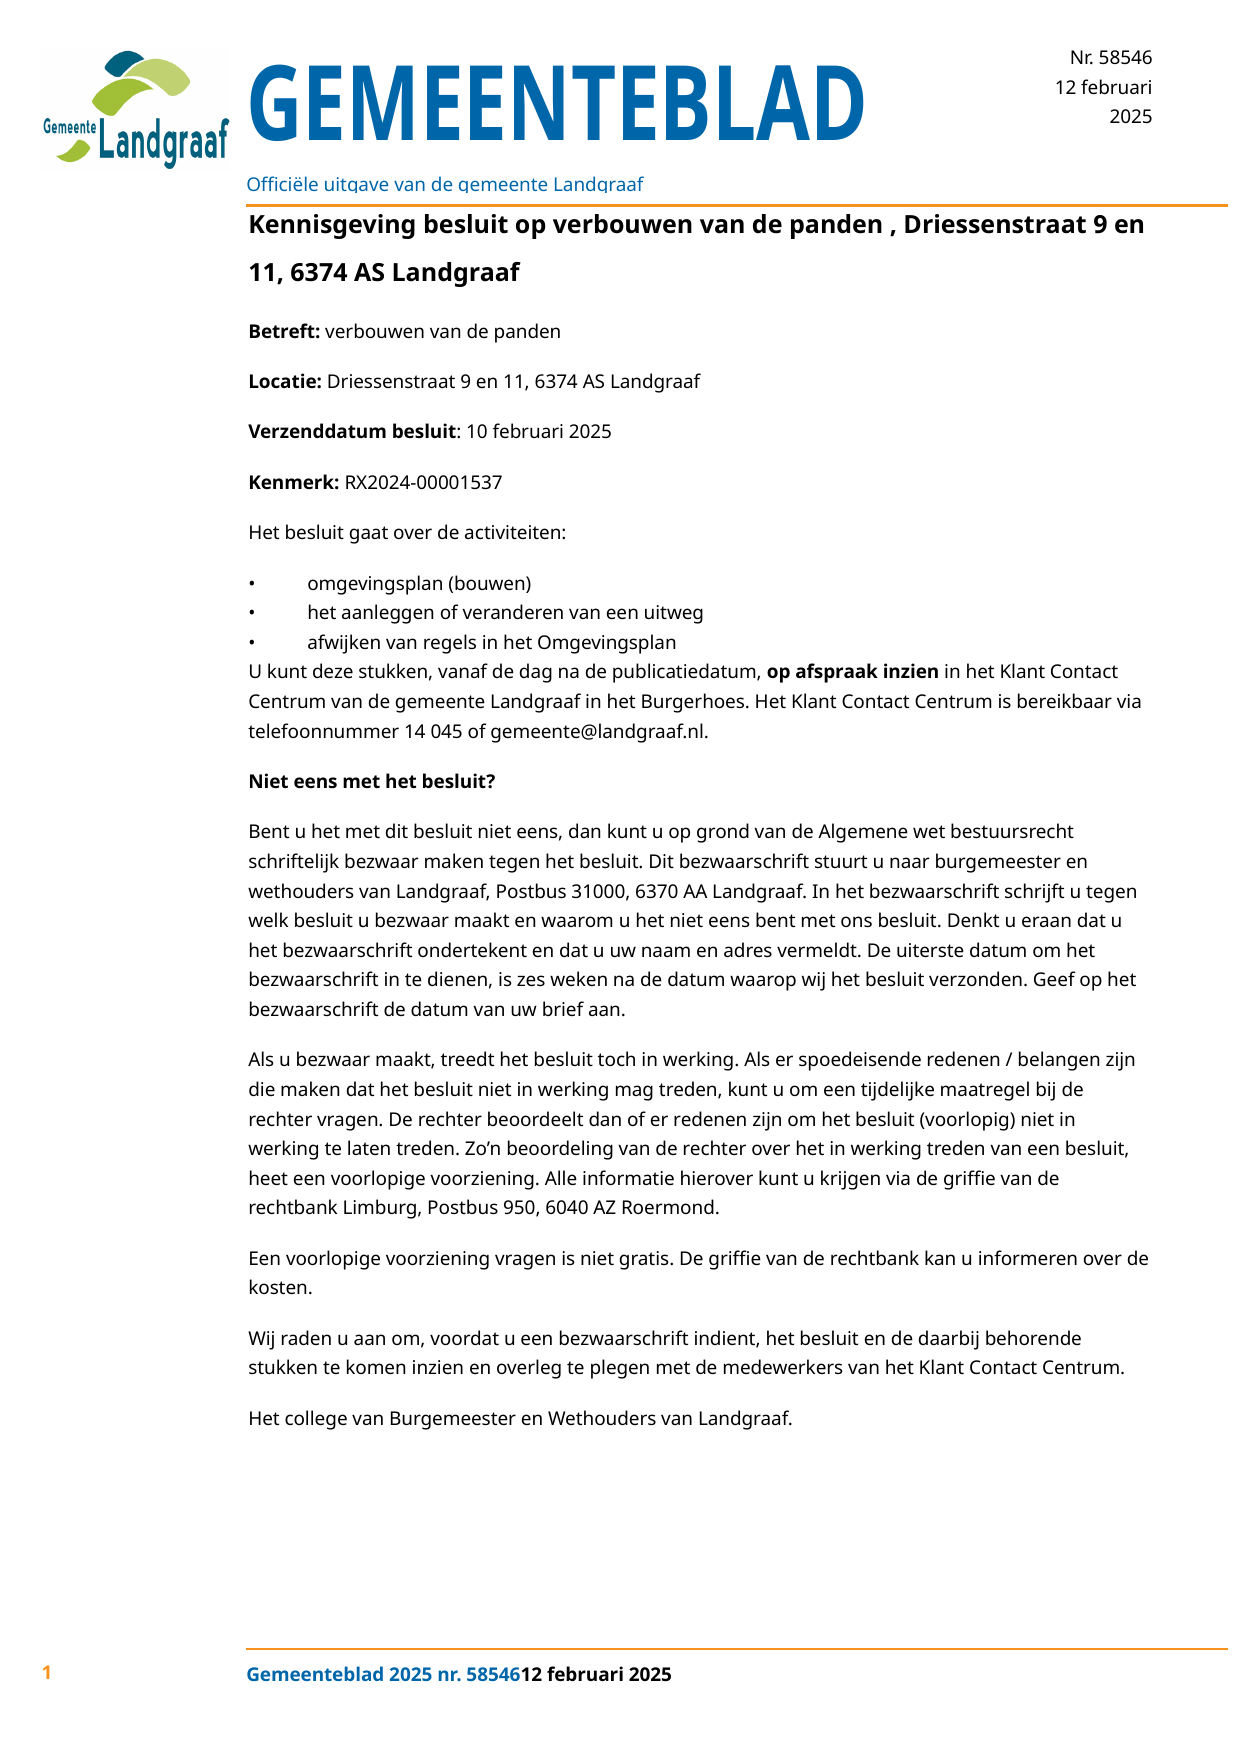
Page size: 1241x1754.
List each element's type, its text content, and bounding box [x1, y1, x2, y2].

list afwijken van regels in het Omgevingsplan [248, 629, 1152, 655]
text Locatie: Driessenstraat 9 en 11, 6374 AS Landgraaf [248, 368, 1152, 394]
text Kennisgeving besluit op verbouwen van de panden , Driessenstraat 9 en 11, 6374 AS Landgraaf [248, 207, 1152, 288]
text Als u bezwaar maakt, treedt het besluit toch in werking. Als er spoedeisende redenen / belangen zijn die maken dat het besluit niet in werking mag treden, kunt u om een tijdelijke maatregel bij de rechter vragen. De rechter beoordeelt dan of er redenen zijn om het besluit (voorlopig) niet in werking te laten treden. Zo’n beoordeling van de rechter over het in werking treden van een besluit, heet een voorlopige voorziening. Alle informatie hierover kunt u krijgen via de griffie van de rechtbank Limburg, Postbus 950, 6040 AZ Roermond. [248, 1047, 1152, 1220]
list omgevingsplan (bouwen) [248, 570, 1152, 596]
text Niet eens met het besluit? [248, 768, 1152, 794]
text Betreft: verbouwen van de panden [248, 318, 1152, 344]
list het aanleggen of veranderen van een uitweg [248, 599, 1152, 625]
text U kunt deze stukken, vanaf de dag na de publicatiedatum, op afspraak inzien in het Klant Contact Centrum van de gemeente Landgraaf in het Burgerhoes. Het Klant Contact Centrum is bereikbaar via telefoonnummer 14 045 of gemeente@landgraaf.nl. [248, 659, 1152, 744]
text Bent u het met dit besluit niet eens, dan kunt u op grond van de Algemene wet bestuursrecht schriftelijk bezwaar maken tegen het besluit. Dit bezwaarschrift stuurt u naar burgemeester en wethouders van Landgraaf, Postbus 31000, 6370 AA Landgraaf. In het bezwaarschrift schrijft u tegen welk besluit u bezwaar maakt en waarom u het niet eens bent met ons besluit. Denkt u eraan dat u het bezwaarschrift ondertekent en dat u uw naam en adres vermeldt. De uiterste datum om het bezwaarschrift in te dienen, is zes weken na de datum waarop wij het besluit verzonden. Geef op het bezwaarschrift de datum van uw brief aan. [248, 819, 1152, 1022]
text Het college van Burgemeester en Wethouders van Landgraaf. [248, 1405, 1152, 1431]
text Kenmerk: RX2024-00001537 [248, 469, 1152, 495]
picture [41, 47, 231, 172]
text Een voorlopige voorziening vragen is niet gratis. De griffie van de rechtbank kan u informeren over de kosten. [248, 1245, 1152, 1300]
text Verzenddatum besluit: 10 februari 2025 [248, 419, 1152, 444]
text Het besluit gaat over de activiteiten: [248, 519, 1152, 545]
text Wij raden u aan om, voordat u een bezwaarschrift indient, het besluit en de daarbij behorende stukken te komen inzien en overleg te plegen met de medewerkers van het Klant Contact Centrum. [248, 1325, 1152, 1380]
